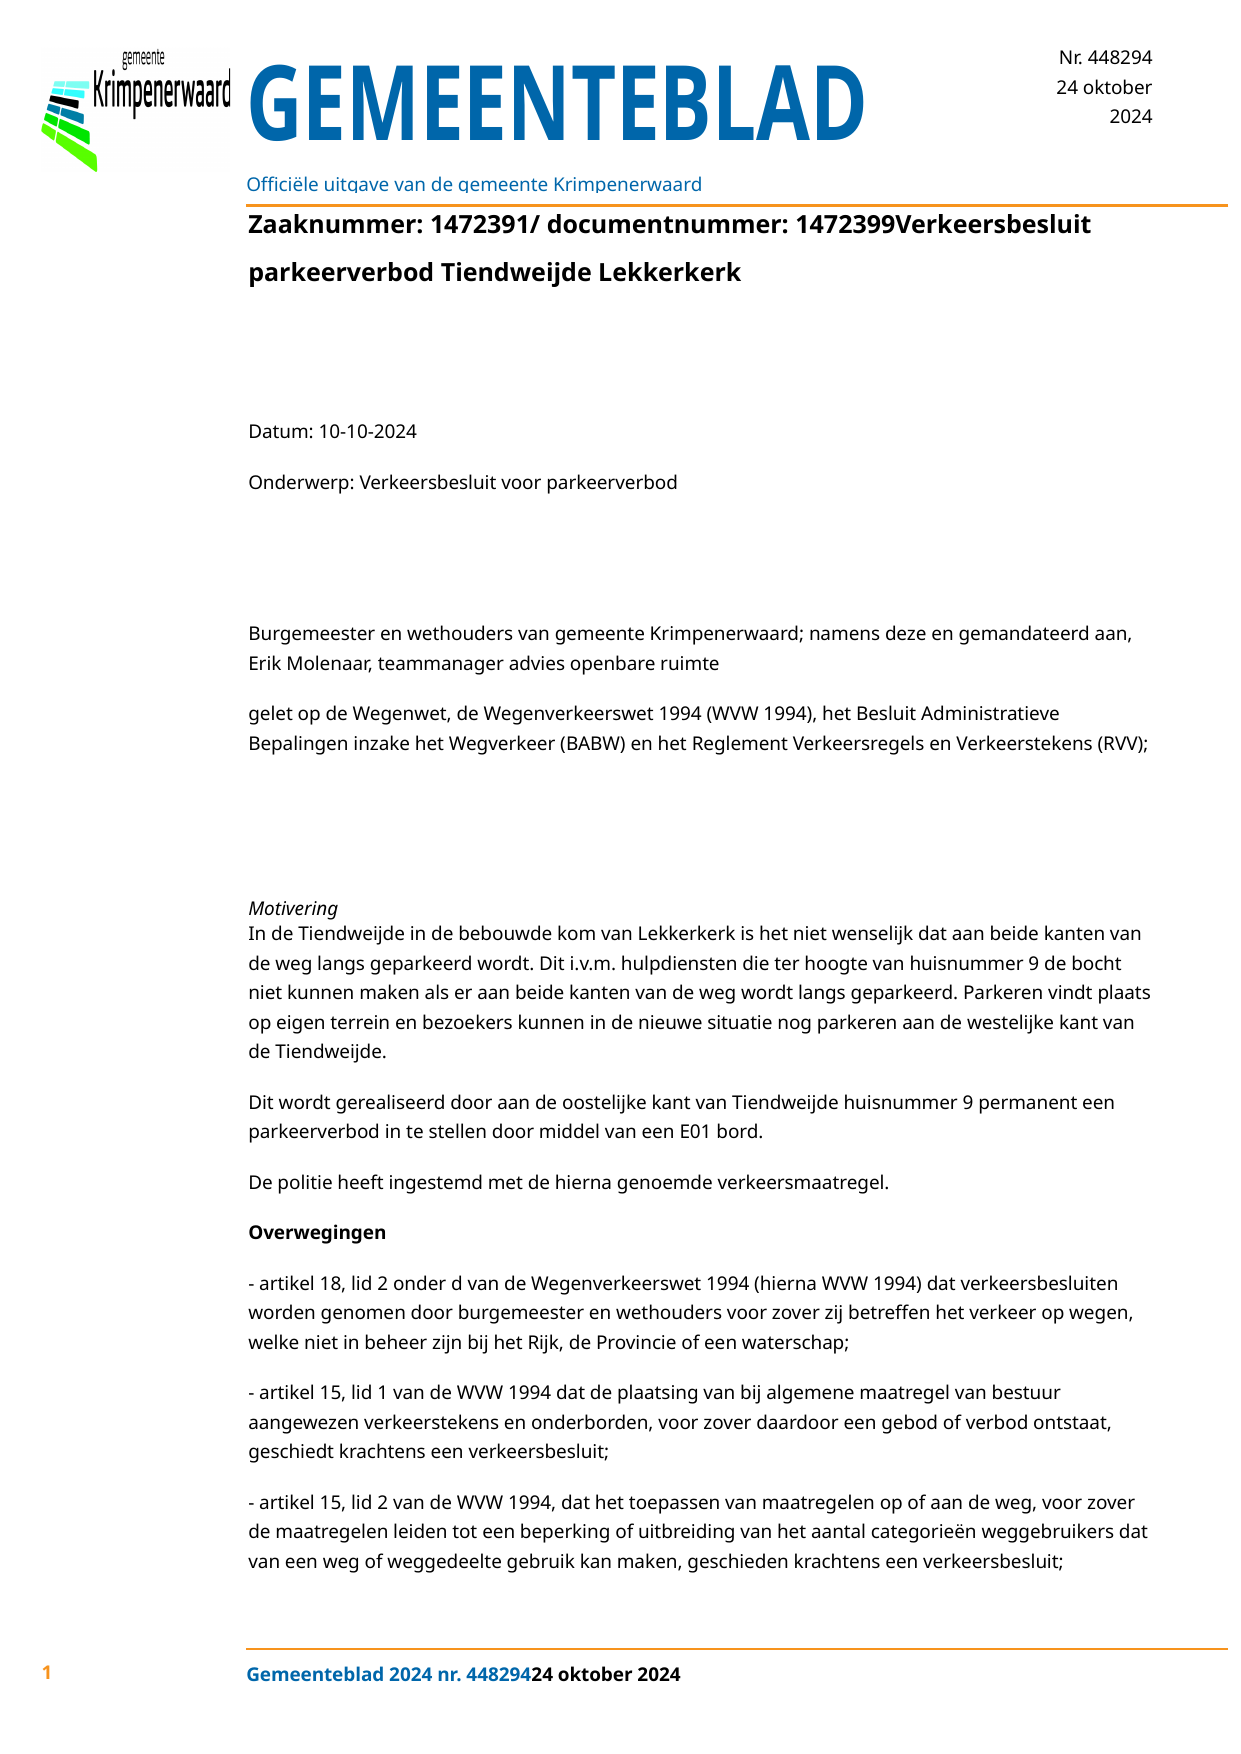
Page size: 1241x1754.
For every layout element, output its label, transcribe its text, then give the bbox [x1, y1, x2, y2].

text Zaaknummer: 1472391/ documentnummer: 1472399Verkeersbesluit parkeerverbod Tiendweijde Lekkerkerk [248, 207, 1152, 288]
text Burgemeester en wethouders van gemeente Krimpenerwaard; namens deze en gemandateerd aan, Erik Molenaar, teammanager advies openbare ruimte [248, 620, 1152, 676]
text Onderwerp: Verkeersbesluit voor ‎parkeerverbod [248, 469, 1152, 495]
text - artikel 15, lid 1 van de WVW 1994 dat de plaatsing van bij algemene maatregel van bestuur aangewezen verkeerstekens en onderborden, voor zover daardoor een gebod of verbod ontstaat, geschiedt krachtens een verkeersbesluit; [248, 1379, 1152, 1464]
text In de Tiendweijde in de bebouwde kom van Lekkerkerk is het niet wenselijk dat aan beide kanten van de weg langs geparkeerd wordt. Dit i.v.m. hulpdiensten die ter hoogte van huisnummer 9 de bocht niet kunnen maken als er aan beide kanten van de weg wordt langs geparkeerd. Parkeren vindt plaats op eigen terrein en bezoekers kunnen in de nieuwe situatie nog parkeren aan de westelijke kant van de Tiendweijde. [248, 920, 1152, 1064]
text gelet op de Wegenwet, de Wegenverkeerswet 1994 (WVW 1994), het Besluit Administratieve Bepalingen inzake het Wegverkeer (BABW) en het Reglement Verkeersregels en Verkeerstekens (RVV); [248, 700, 1152, 756]
text Dit wordt gerealiseerd door aan de oostelijke kant van Tiendweijde huisnummer 9 permanent een parkeerverbod in te stellen door middel van een E01 bord. [248, 1089, 1152, 1144]
text Datum: ‎10-10-2024 [248, 419, 1152, 444]
text - artikel 15, lid 2 van de WVW 1994, dat het toepassen van maatregelen op of aan de weg, voor zover de maatregelen leiden tot een beperking of uitbreiding van het aantal categorieën weggebruikers dat van een weg of weggedeelte gebruik kan maken, geschieden krachtens een verkeersbesluit; [248, 1489, 1152, 1574]
text Motivering [248, 895, 1152, 920]
picture [41, 47, 231, 172]
text De politie heeft ingestemd met de hierna genoemde verkeersmaatregel. [248, 1169, 1152, 1195]
text Overwegingen [248, 1219, 1152, 1245]
text - artikel 18, lid 2 onder d van de Wegenverkeerswet 1994 (hierna WVW 1994) dat verkeersbesluiten worden genomen door burgemeester en wethouders voor zover zij betreffen het verkeer op wegen, welke niet in beheer zijn bij het Rijk, de Provincie of een waterschap; [248, 1270, 1152, 1355]
